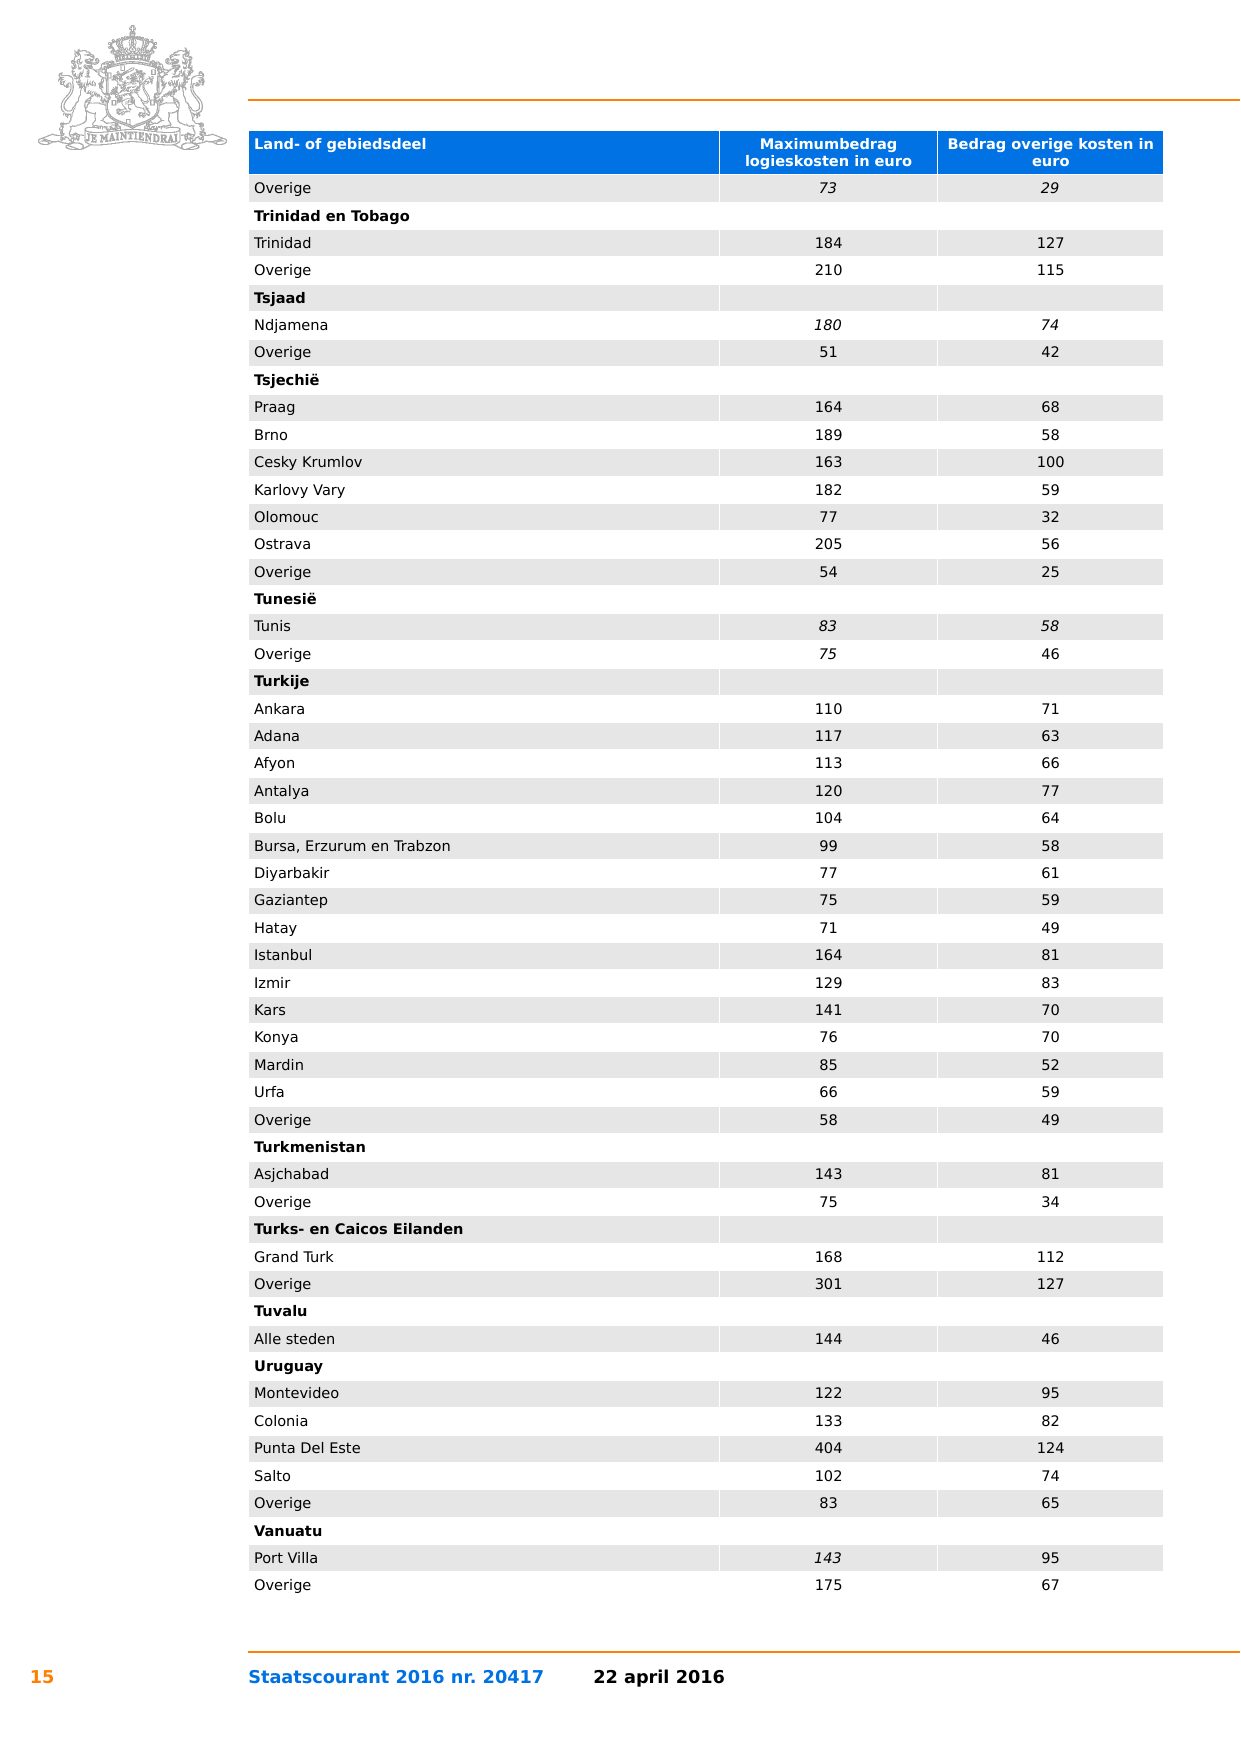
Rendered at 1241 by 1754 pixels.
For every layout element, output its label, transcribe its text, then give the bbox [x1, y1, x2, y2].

table_cell 76 [720, 1025, 937, 1051]
table_cell [720, 203, 937, 229]
table_cell Overige [249, 1271, 719, 1297]
table_cell 168 [720, 1244, 937, 1270]
table_cell 164 [720, 943, 937, 969]
table_cell [938, 1518, 1163, 1544]
table_cell Tunis [249, 614, 719, 640]
picture [38, 25, 227, 150]
table_header Maximumbedrag logieskosten in euro [720, 131, 937, 174]
table_cell Ostrava [249, 531, 719, 558]
table_cell Overige [249, 258, 719, 284]
table_cell [720, 1518, 937, 1544]
table_cell 117 [720, 723, 937, 749]
table_cell Konya [249, 1025, 719, 1051]
table_header Bedrag overige kosten in euro [938, 131, 1163, 174]
table_cell 77 [938, 778, 1163, 804]
table_cell [720, 1134, 937, 1161]
table_cell 49 [938, 1107, 1163, 1133]
table_cell 58 [938, 614, 1163, 640]
table_cell 75 [720, 1189, 937, 1215]
table_cell 95 [938, 1381, 1163, 1407]
table_cell 115 [938, 258, 1163, 284]
table_cell [720, 586, 937, 613]
table_cell Overige [249, 1107, 719, 1133]
table_cell Tsjaad [249, 285, 719, 311]
table_cell [938, 1134, 1163, 1161]
table_cell 75 [720, 641, 937, 667]
table_cell 74 [938, 1463, 1163, 1489]
table_cell Istanbul [249, 943, 719, 969]
table_header Land- of gebiedsdeel [249, 131, 719, 174]
table_cell 74 [938, 312, 1163, 339]
table_cell 34 [938, 1189, 1163, 1215]
table_cell 63 [938, 723, 1163, 749]
table_cell Ndjamena [249, 312, 719, 339]
table_cell Karlovy Vary [249, 477, 719, 503]
table_cell 180 [720, 312, 937, 339]
table_cell [938, 1216, 1163, 1243]
table_cell [938, 203, 1163, 229]
table_cell 133 [720, 1408, 937, 1434]
table_cell Tunesië [249, 586, 719, 613]
table_cell 29 [938, 175, 1163, 202]
table_cell [720, 1353, 937, 1380]
table_cell 100 [938, 449, 1163, 476]
table_cell Port Villa [249, 1545, 719, 1571]
table_cell 46 [938, 1326, 1163, 1352]
table_cell 164 [720, 395, 937, 421]
table_cell Mardin [249, 1052, 719, 1078]
table_cell Punta Del Este [249, 1436, 719, 1462]
table_cell 83 [938, 970, 1163, 996]
table_cell 175 [720, 1573, 937, 1599]
table_cell Tsjechië [249, 367, 719, 393]
table_cell Overige [249, 175, 719, 202]
table_cell [720, 669, 937, 695]
table_cell 70 [938, 1025, 1163, 1051]
table_cell 85 [720, 1052, 937, 1078]
table_cell 65 [938, 1490, 1163, 1517]
table_cell Afyon [249, 751, 719, 777]
table_cell 68 [938, 395, 1163, 421]
table_cell 77 [720, 860, 937, 887]
table_cell Trinidad en Tobago [249, 203, 719, 229]
table_cell 141 [720, 997, 937, 1023]
table_cell Cesky Krumlov [249, 449, 719, 476]
table_cell 163 [720, 449, 937, 476]
table_cell Alle steden [249, 1326, 719, 1352]
table_cell [938, 669, 1163, 695]
table_cell [720, 1216, 937, 1243]
table_cell Grand Turk [249, 1244, 719, 1270]
table_cell 54 [720, 559, 937, 585]
table_cell 104 [720, 805, 937, 832]
table_cell 51 [720, 340, 937, 366]
table_cell 66 [720, 1079, 937, 1106]
table_cell [720, 1299, 937, 1325]
table_cell Kars [249, 997, 719, 1023]
table_cell Tuvalu [249, 1299, 719, 1325]
table_cell 64 [938, 805, 1163, 832]
table_cell Adana [249, 723, 719, 749]
table_cell [720, 367, 937, 393]
table_cell Salto [249, 1463, 719, 1489]
table_cell 59 [938, 888, 1163, 914]
table_cell 52 [938, 1052, 1163, 1078]
table_cell 127 [938, 1271, 1163, 1297]
table_cell Montevideo [249, 1381, 719, 1407]
table_cell 122 [720, 1381, 937, 1407]
table_cell 75 [720, 888, 937, 914]
table_cell 143 [720, 1162, 937, 1188]
table_cell 127 [938, 230, 1163, 256]
table_cell Ankara [249, 696, 719, 722]
table_cell 58 [938, 833, 1163, 859]
table_cell 113 [720, 751, 937, 777]
table_cell 144 [720, 1326, 937, 1352]
table_cell 83 [720, 614, 937, 640]
table_cell 82 [938, 1408, 1163, 1434]
table_cell Overige [249, 559, 719, 585]
table_cell 67 [938, 1573, 1163, 1599]
table_cell Brno [249, 422, 719, 448]
table_cell 32 [938, 504, 1163, 530]
table_cell [938, 1353, 1163, 1380]
table_cell 95 [938, 1545, 1163, 1571]
table_cell 120 [720, 778, 937, 804]
table_cell Overige [249, 1573, 719, 1599]
table_cell Izmir [249, 970, 719, 996]
table_cell 83 [720, 1490, 937, 1517]
table_cell 59 [938, 1079, 1163, 1106]
table_cell Bursa, Erzurum en Trabzon [249, 833, 719, 859]
table_cell Overige [249, 340, 719, 366]
table_cell 73 [720, 175, 937, 202]
table_cell Urfa [249, 1079, 719, 1106]
table_cell 77 [720, 504, 937, 530]
table_cell 49 [938, 915, 1163, 941]
table_cell [938, 586, 1163, 613]
table_cell Uruguay [249, 1353, 719, 1380]
table_cell Diyarbakir [249, 860, 719, 887]
table_cell Turkije [249, 669, 719, 695]
table_cell 81 [938, 1162, 1163, 1188]
table_cell 71 [938, 696, 1163, 722]
table_cell [938, 285, 1163, 311]
table_cell Gaziantep [249, 888, 719, 914]
table_cell [938, 1299, 1163, 1325]
table_cell 205 [720, 531, 937, 558]
table_cell 184 [720, 230, 937, 256]
table_cell 404 [720, 1436, 937, 1462]
table_cell 61 [938, 860, 1163, 887]
table_cell 112 [938, 1244, 1163, 1270]
table_cell 189 [720, 422, 937, 448]
table_cell [720, 285, 937, 311]
table_cell 42 [938, 340, 1163, 366]
table_cell Antalya [249, 778, 719, 804]
table_cell 210 [720, 258, 937, 284]
table_cell Vanuatu [249, 1518, 719, 1544]
table_cell 110 [720, 696, 937, 722]
table_cell 182 [720, 477, 937, 503]
table_cell 71 [720, 915, 937, 941]
table_cell 56 [938, 531, 1163, 558]
table_cell 102 [720, 1463, 937, 1489]
table_cell Turkmenistan [249, 1134, 719, 1161]
table_cell 25 [938, 559, 1163, 585]
table_cell Overige [249, 1189, 719, 1215]
table_cell Praag [249, 395, 719, 421]
table_cell Overige [249, 641, 719, 667]
table_cell 59 [938, 477, 1163, 503]
table_cell 66 [938, 751, 1163, 777]
table_cell 58 [720, 1107, 937, 1133]
table_cell 70 [938, 997, 1163, 1023]
table_cell Trinidad [249, 230, 719, 256]
table_cell Bolu [249, 805, 719, 832]
table_cell 129 [720, 970, 937, 996]
table_cell 58 [938, 422, 1163, 448]
table_cell Turks- en Caicos Eilanden [249, 1216, 719, 1243]
table_cell Hatay [249, 915, 719, 941]
table_cell 301 [720, 1271, 937, 1297]
table_cell Olomouc [249, 504, 719, 530]
table_cell [938, 367, 1163, 393]
table_cell 81 [938, 943, 1163, 969]
table_cell 124 [938, 1436, 1163, 1462]
table_cell Colonia [249, 1408, 719, 1434]
table_cell 46 [938, 641, 1163, 667]
table_cell Asjchabad [249, 1162, 719, 1188]
table_cell 99 [720, 833, 937, 859]
table_cell Overige [249, 1490, 719, 1517]
table_cell 143 [720, 1545, 937, 1571]
